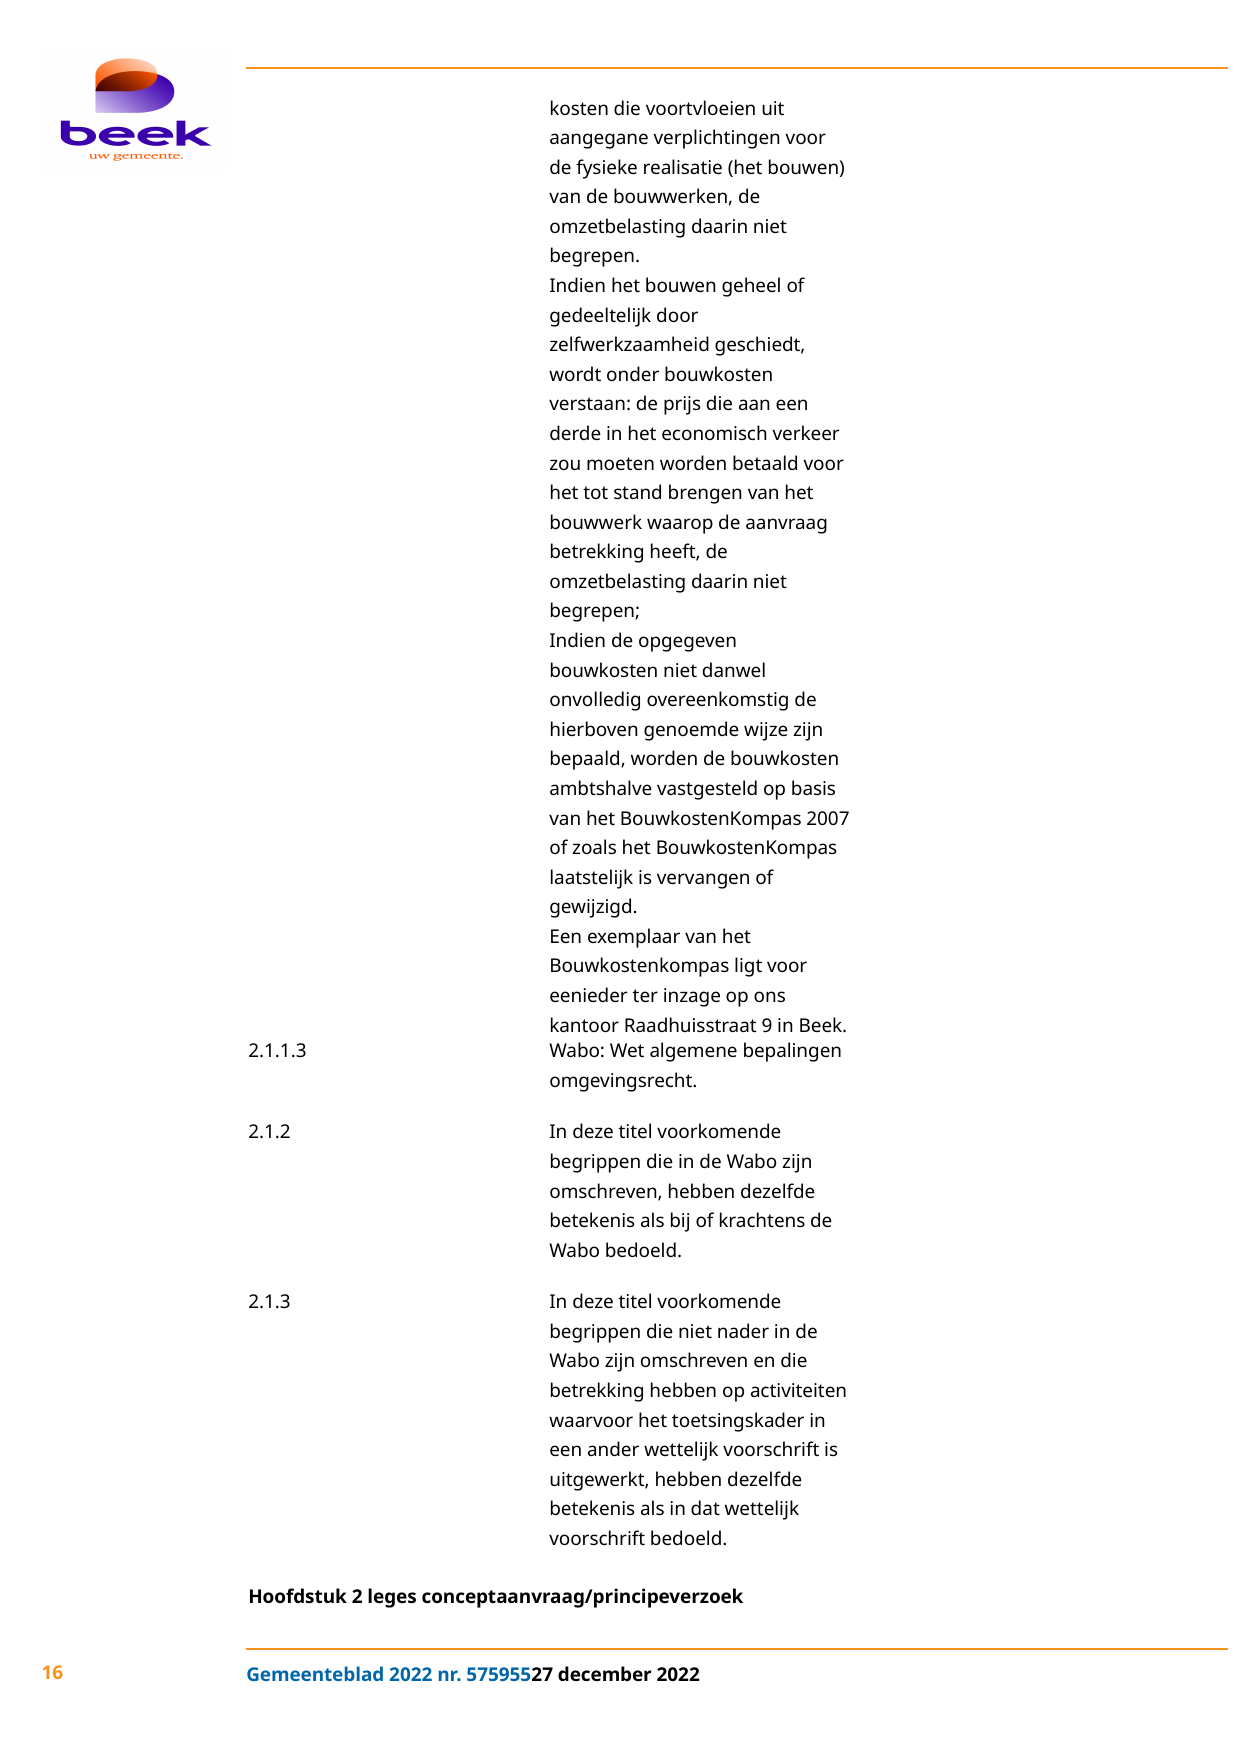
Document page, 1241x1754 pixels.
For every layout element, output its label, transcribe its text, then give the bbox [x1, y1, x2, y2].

table_cell [850, 1038, 1152, 1093]
table_cell [549, 1263, 850, 1288]
table_cell Wabo: Wet algemene bepalingen omgevingsrecht. [549, 1038, 850, 1093]
picture [41, 47, 231, 172]
text Hoofdstuk 2 leges conceptaanvraag/principeverzoek [248, 1584, 1152, 1609]
table_cell [850, 1119, 1152, 1263]
table_cell In deze titel voorkomende begrippen die niet nader in de Wabo zijn omschreven en die betrekking hebben op activiteiten waarvoor het toetsingskader in een ander wettelijk voorschrift is uitgewerkt, hebben dezelfde betekenis als in dat wettelijk voorschrift bedoeld. [549, 1289, 850, 1551]
table_cell [850, 95, 1152, 1038]
table_cell 2.1.1.3 [248, 1038, 549, 1093]
table_cell [850, 1093, 1152, 1119]
table_cell [248, 95, 549, 1038]
table_cell [850, 1289, 1152, 1551]
table_cell 2.1.3 [248, 1289, 549, 1551]
table_cell [248, 1263, 549, 1288]
table_cell In deze titel voorkomende begrippen die in de Wabo zijn omschreven, hebben dezelfde betekenis als bij of krachtens de Wabo bedoeld. [549, 1119, 850, 1263]
table_cell [850, 1263, 1152, 1288]
table_cell 2.1.2 [248, 1119, 549, 1263]
table_cell kosten die voortvloeien uit aangegane verplichtingen voor de fysieke realisatie (het bouwen) van de bouwwerken, de omzetbelasting daarin niet begrepen. Indien het bouwen geheel of gedeeltelijk door zelfwerkzaamheid geschiedt, wordt onder bouwkosten verstaan: de prijs die aan een derde in het economisch verkeer zou moeten worden betaald voor het tot stand brengen van het bouwwerk waarop de aanvraag betrekking heeft, de omzetbelasting daarin niet begrepen; Indien de opgegeven bouwkosten niet danwel onvolledig overeenkomstig de hierboven genoemde wijze zijn bepaald, worden de bouwkosten ambtshalve vastgesteld op basis van het BouwkostenKompas 2007 of zoals het BouwkostenKompas laatstelijk is vervangen of gewijzigd. Een exemplaar van het Bouwkostenkompas ligt voor eenieder ter inzage op ons kantoor Raadhuisstraat 9 in Beek. [549, 95, 850, 1038]
table_cell [549, 1093, 850, 1119]
table_cell [248, 1093, 549, 1119]
